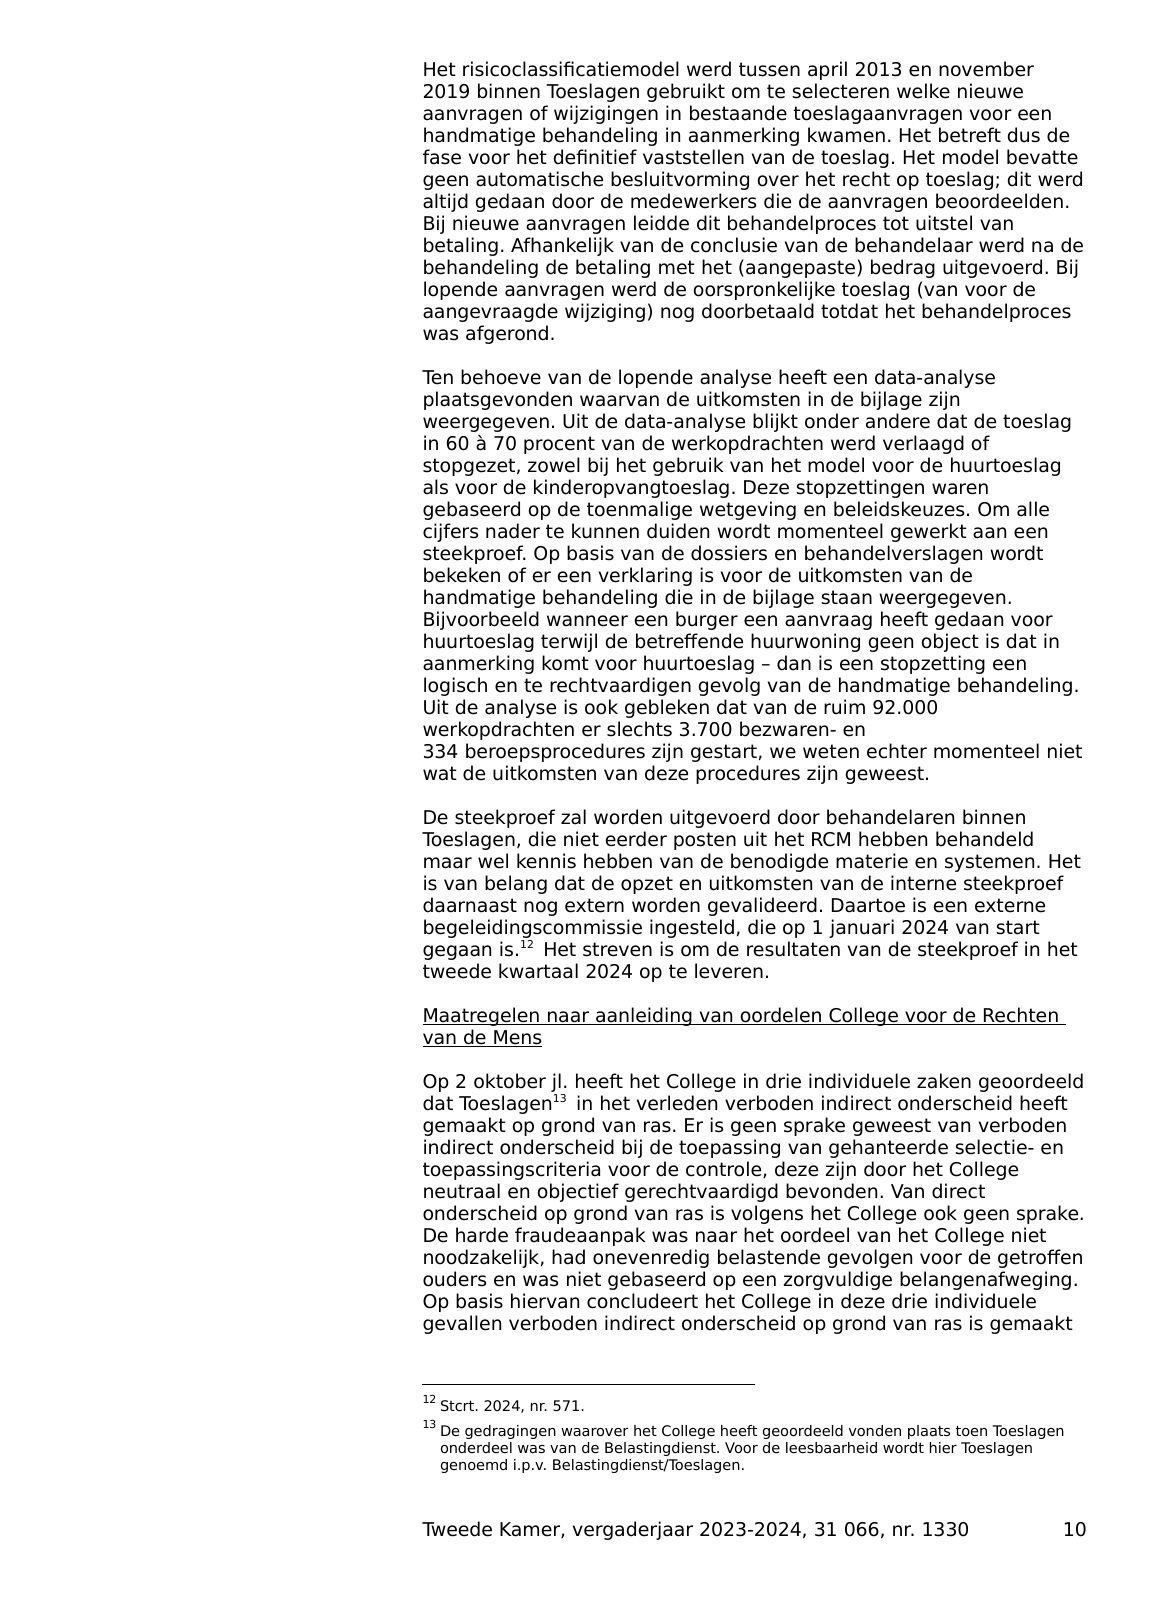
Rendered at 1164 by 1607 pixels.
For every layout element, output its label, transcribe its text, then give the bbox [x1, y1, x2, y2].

text Op 2 oktober jl. heeft het College in drie individuele zaken geoordeeld dat Toeslagen in het verleden verboden indirect onderscheid heeft gemaakt op grond van ras. Er is geen sprake geweest van verboden indirect onderscheid bij de toepassing van gehanteerde selectie- en toepassingscriteria voor de controle, deze zijn door het College neutraal en objectief gerechtvaardigd bevonden. Van direct onderscheid op grond van ras is volgens het College ook geen sprake. [422, 1071, 1087, 1225]
text De gedragingen waarover het College heeft geoordeeld vonden plaats toen Toeslagen onderdeel was van de Belastingdienst. Voor de leesbaarheid wordt hier Toeslagen genoemd i.p.v. Belastingdienst/Toeslagen. [422, 1418, 1087, 1474]
text Ten behoeve van de lopende analyse heeft een data-analyse plaatsgevonden waarvan de uitkomsten in de bijlage zijn weergegeven. Uit de data-analyse blijkt onder andere dat de toeslag in 60 à 70 procent van de werkopdrachten werd verlaagd of stopgezet, zowel bij het gebruik van het model voor de huurtoeslag als voor de kinderopvangtoeslag. Deze stopzettingen waren gebaseerd op de toenmalige wetgeving en beleidskeuzes. Om alle cijfers nader te kunnen duiden wordt momenteel gewerkt aan een steekproef. Op basis van de dossiers en behandelverslagen wordt bekeken of er een verklaring is voor de uitkomsten van de handmatige behandeling die in de bijlage staan weergegeven. Bijvoorbeeld wanneer een burger een aanvraag heeft gedaan voor huurtoeslag terwijl de betreffende huurwoning geen object is dat in aanmerking komt voor huurtoeslag – dan is een stopzetting een logisch en te rechtvaardigen gevolg van de handmatige behandeling. Uit de analyse is ook gebleken dat van de ruim 92.000 werkopdrachten er slechts 3.700 bezwaren- en 334 beroepsprocedures zijn gestart, we weten echter momenteel niet wat de uitkomsten van deze procedures zijn geweest. [422, 367, 1087, 784]
text De harde fraudeaanpak was naar het oordeel van het College niet noodzakelijk, had onevenredig belastende gevolgen voor de getroffen ouders en was niet gebaseerd op een zorgvuldige belangenafweging. Op basis hiervan concludeert het College in deze drie individuele gevallen verboden indirect onderscheid op grond van ras is gemaakt [422, 1225, 1087, 1335]
text Het risicoclassificatiemodel werd tussen april 2013 en november 2019 binnen Toeslagen gebruikt om te selecteren welke nieuwe aanvragen of wijzigingen in bestaande toeslagaanvragen voor een handmatige behandeling in aanmerking kwamen. Het betreft dus de fase voor het definitief vaststellen van de toeslag. Het model bevatte geen automatische besluitvorming over het recht op toeslag; dit werd altijd gedaan door de medewerkers die de aanvragen beoordeelden. Bij nieuwe aanvragen leidde dit behandelproces tot uitstel van betaling. Afhankelijk van de conclusie van de behandelaar werd na de behandeling de betaling met het (aangepaste) bedrag uitgevoerd. Bij lopende aanvragen werd de oorspronkelijke toeslag (van voor de aangevraagde wijziging) nog doorbetaald totdat het behandelproces was afgerond. [422, 59, 1087, 345]
text Stcrt. 2024, nr. 571. [422, 1393, 1087, 1416]
text De steekproef zal worden uitgevoerd door behandelaren binnen Toeslagen, die niet eerder posten uit het RCM hebben behandeld maar wel kennis hebben van de benodigde materie en systemen. Het is van belang dat de opzet en uitkomsten van de interne steekproef daarnaast nog extern worden gevalideerd. Daartoe is een externe begeleidingscommissie ingesteld, die op 1 januari 2024 van start gegaan is. Het streven is om de resultaten van de steekproef in het tweede kwartaal 2024 op te leveren. [422, 807, 1087, 983]
subtitle Maatregelen naar aanleiding van oordelen College voor de Rechten van de Mens [422, 1005, 1087, 1049]
